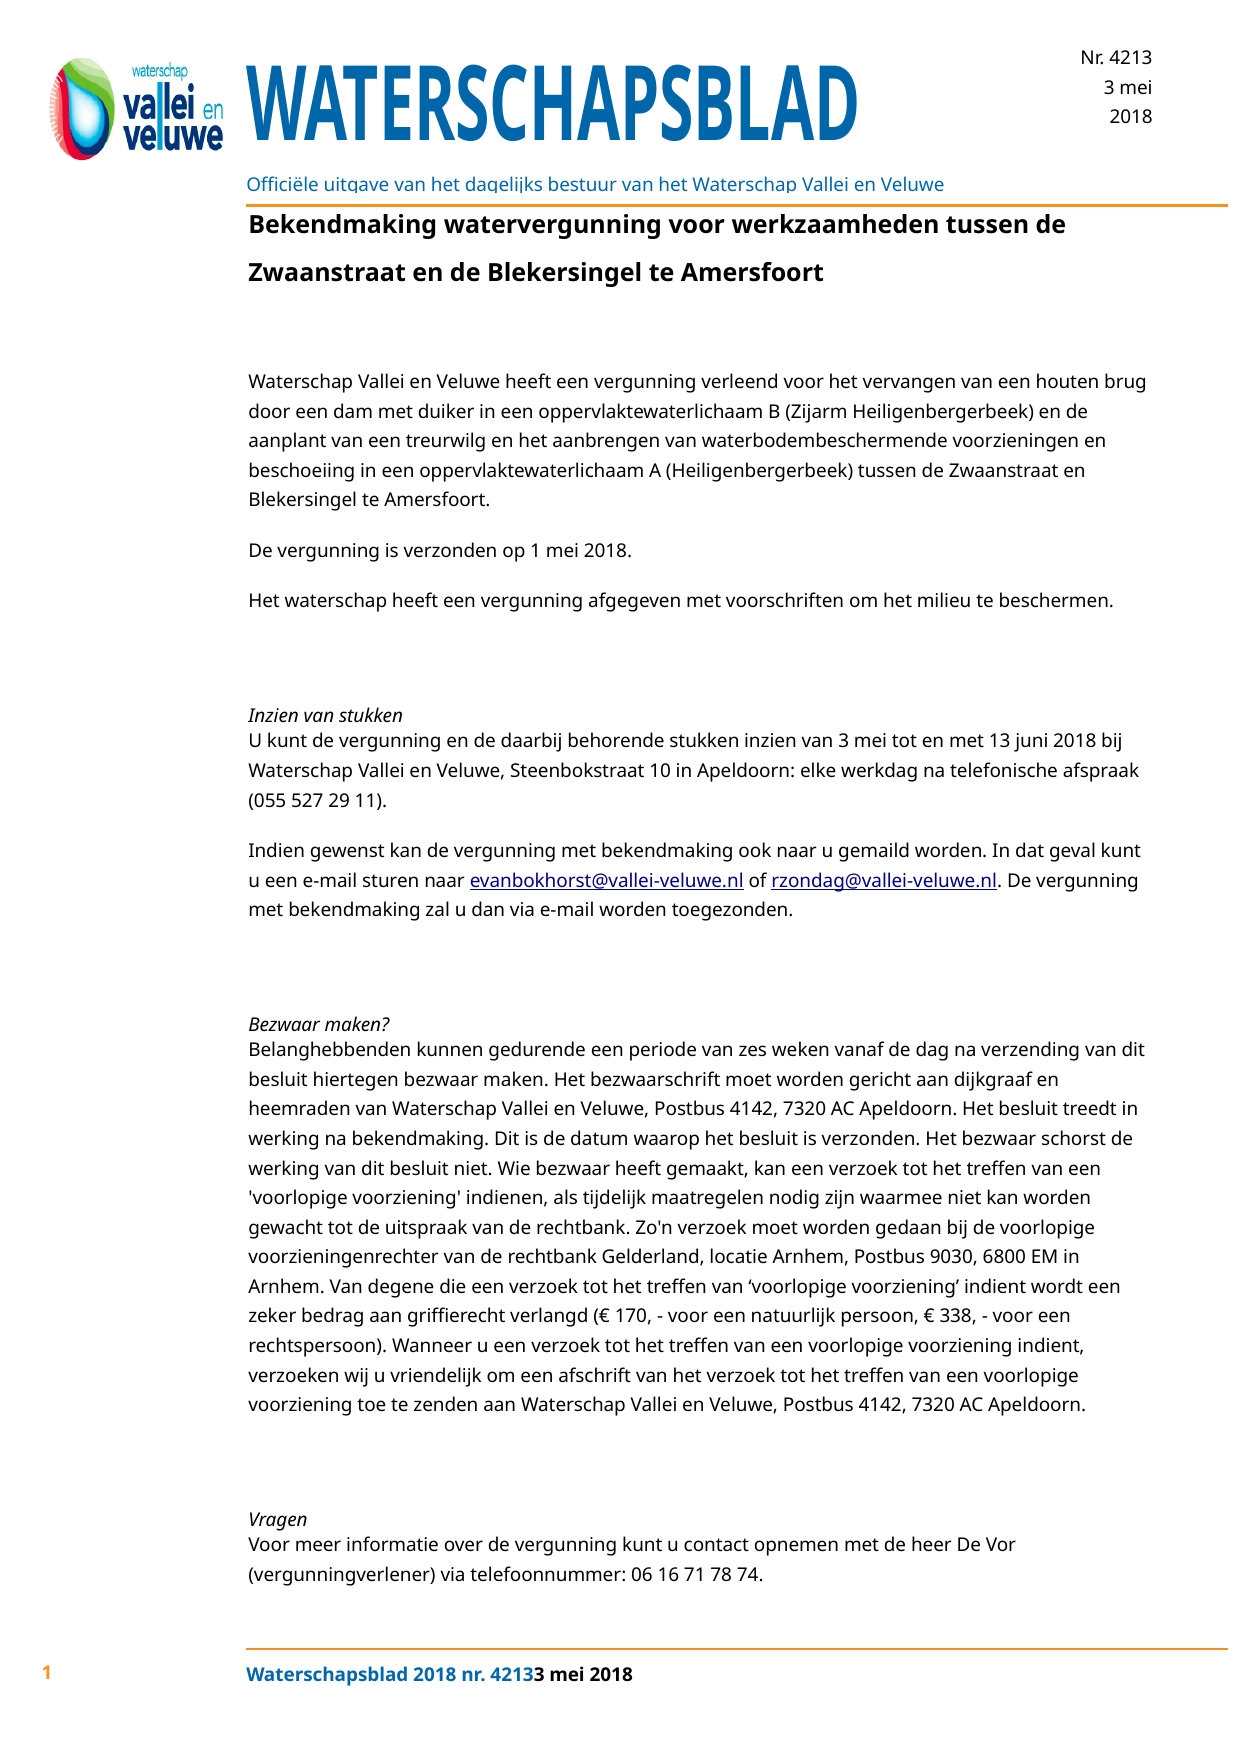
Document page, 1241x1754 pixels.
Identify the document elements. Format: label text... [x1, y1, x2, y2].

text Indien gewenst kan de vergunning met bekendmaking ook naar u gemaild worden. In dat geval kunt u een e-mail sturen naar evanbokhorst@vallei-veluwe.nl of rzondag@vallei-veluwe.nl. De vergunning met bekendmaking zal u dan via e-mail worden toegezonden. [248, 837, 1152, 922]
text Vragen [248, 1506, 1152, 1532]
text Het waterschap heeft een vergunning afgegeven met voorschriften om het milieu te beschermen. [248, 587, 1152, 613]
text Bekendmaking watervergunning voor werkzaamheden tussen de Zwaanstraat en de Blekersingel te Amersfoort [248, 207, 1152, 288]
text U kunt de vergunning en de daarbij behorende stukken inzien van 3 mei tot en met 13 juni 2018 bij Waterschap Vallei en Veluwe, Steenbokstraat 10 in Apeldoorn: elke werkdag na telefonische afspraak (055 527 29 11). [248, 728, 1152, 812]
text Belanghebbenden kunnen gedurende een periode van zes weken vanaf de dag na verzending van dit besluit hiertegen bezwaar maken. Het bezwaarschrift moet worden gericht aan dijkgraaf en heemraden van Waterschap Vallei en Veluwe, Postbus 4142, 7320 AC Apeldoorn. Het besluit treedt in werking na bekendmaking. Dit is de datum waarop het besluit is verzonden. Het bezwaar schorst de werking van dit besluit niet. Wie bezwaar heeft gemaakt, kan een verzoek tot het treffen van een 'voorlopige voorziening' indienen, als tijdelijk maatregelen nodig zijn waarmee niet kan worden gewacht tot de uitspraak van de rechtbank. Zo'n verzoek moet worden gedaan bij de voorlopige voorzieningenrechter van de rechtbank Gelderland, locatie Arnhem, Postbus 9030, 6800 EM in Arnhem. Van degene die een verzoek tot het treffen van ‘voorlopige voorziening’ indient wordt een zeker bedrag aan griffierecht verlangd (€ 170, - voor een natuurlijk persoon, € 338, - voor een rechtspersoon). Wanneer u een verzoek tot het treffen van een voorlopige voorziening indient, verzoeken wij u vriendelijk om een afschrift van het verzoek tot het treffen van een voorlopige voorziening toe te zenden aan Waterschap Vallei en Veluwe, Postbus 4142, 7320 AC Apeldoorn. [248, 1036, 1152, 1417]
text Waterschap Vallei en Veluwe heeft een vergunning verleend voor het vervangen van een houten brug door een dam met duiker in een oppervlaktewaterlichaam B (Zijarm Heiligenbergerbeek) en de aanplant van een treurwilg en het aanbrengen van waterbodembeschermende voorzieningen en beschoeiing in een oppervlaktewaterlichaam A (Heiligenbergerbeek) tussen de Zwaanstraat en Blekersingel te Amersfoort. [248, 368, 1152, 512]
text Voor meer informatie over de vergunning kunt u contact opnemen met de heer De Vor (vergunningverlener) via telefoonnummer: 06 16 71 78 74. [248, 1532, 1152, 1587]
picture [41, 47, 231, 172]
text De vergunning is verzonden op 1 mei 2018. [248, 537, 1152, 563]
text Bezwaar maken? [248, 1011, 1152, 1036]
text Inzien van stukken [248, 702, 1152, 728]
